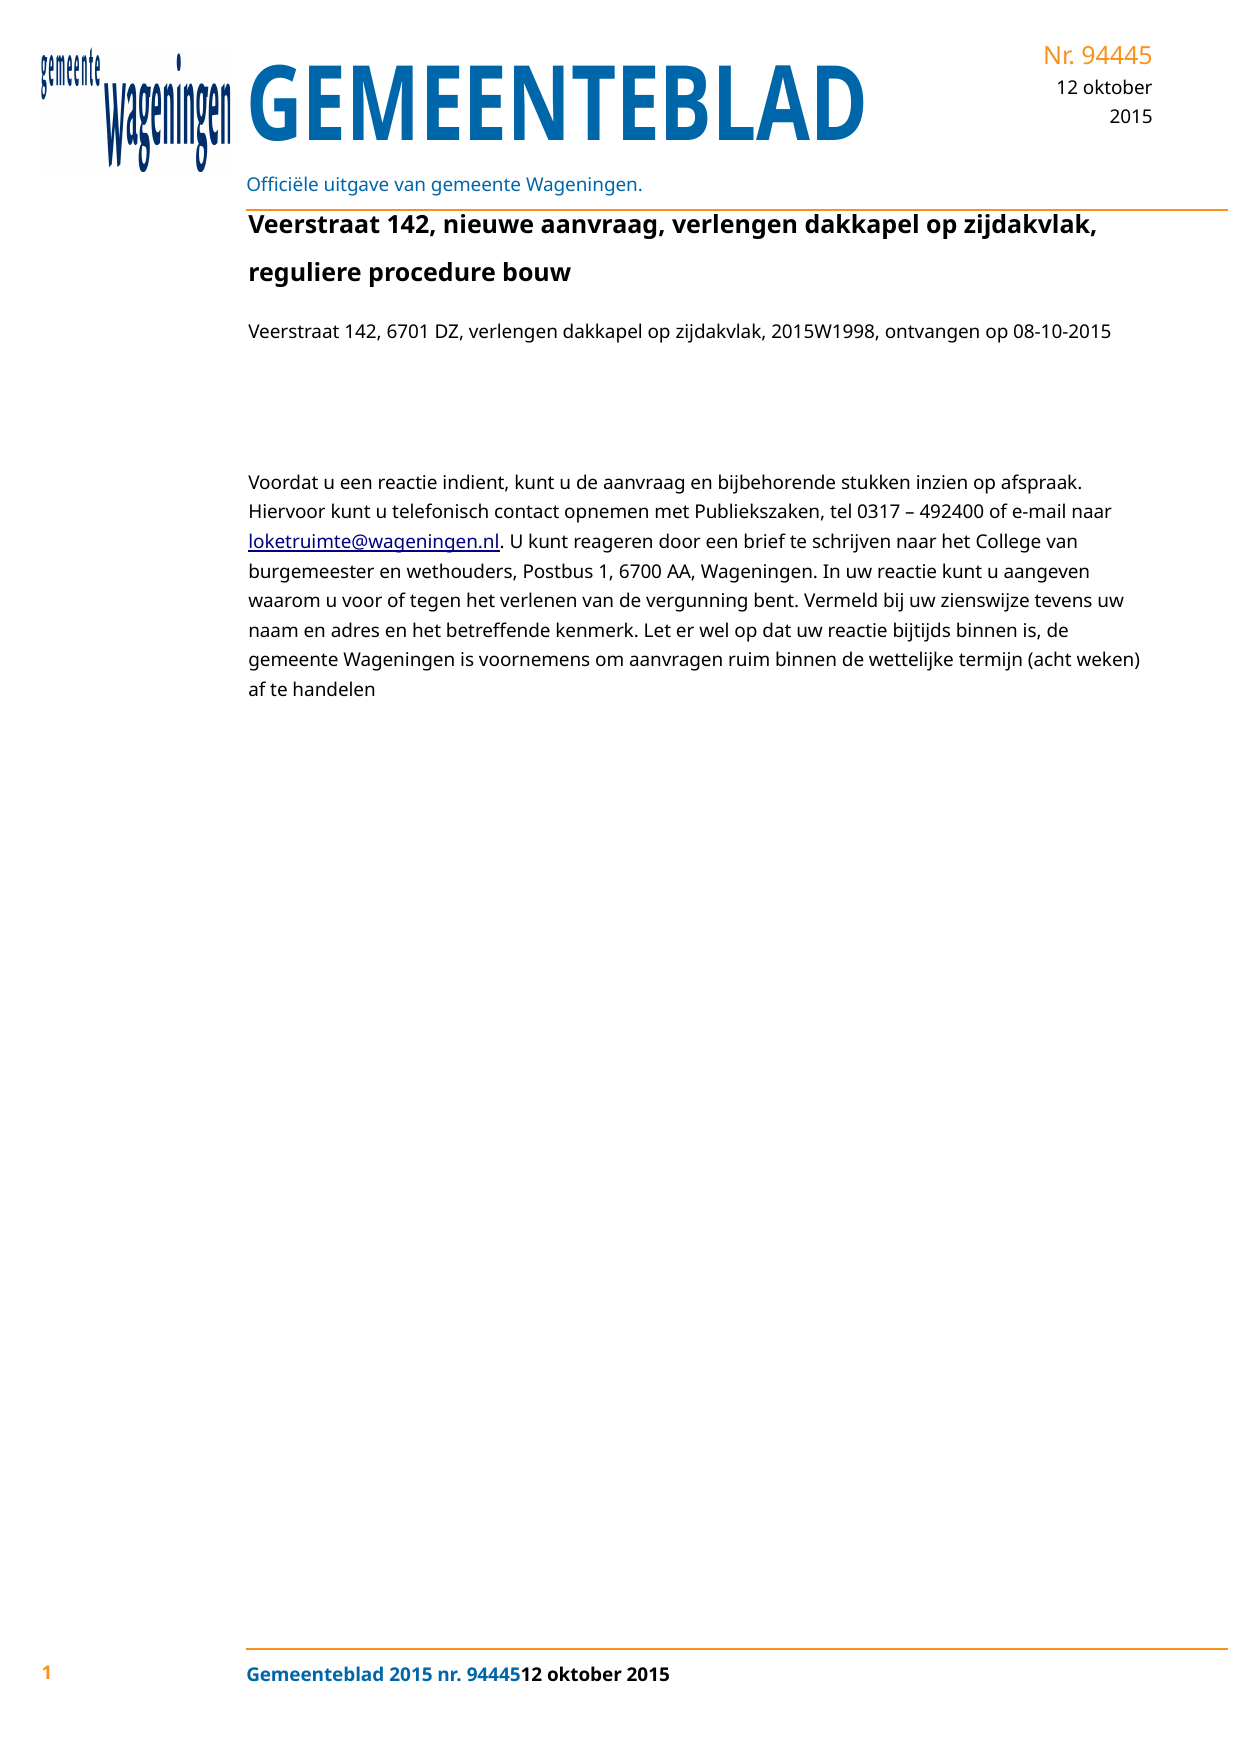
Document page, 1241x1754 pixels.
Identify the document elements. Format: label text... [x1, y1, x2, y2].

picture [41, 47, 231, 172]
text Veerstraat 142, nieuwe aanvraag, verlengen dakkapel op zijdakvlak, reguliere procedure bouw [248, 211, 1152, 288]
text Voordat u een reactie indient, kunt u de aanvraag en bijbehorende stukken inzien op afspraak. Hiervoor kunt u telefonisch contact opnemen met Publiekszaken, tel 0317 – 492400 of e-mail naar loketruimte@wageningen.nl. U kunt reageren door een brief te schrijven naar het College van burgemeester en wethouders, Postbus 1, 6700 AA, Wageningen. In uw reactie kunt u aangeven waarom u voor of tegen het verlenen van de vergunning bent. Vermeld bij uw zienswijze tevens uw naam en adres en het betreffende kenmerk. Let er wel op dat uw reactie bijtijds binnen is, de gemeente Wageningen is voornemens om aanvragen ruim binnen de wettelijke termijn (acht weken) af te handelen [248, 469, 1152, 702]
text Veerstraat 142, 6701 DZ, verlengen dakkapel op zijdakvlak, 2015W1998, ontvangen op 08-10-2015 [248, 318, 1152, 344]
